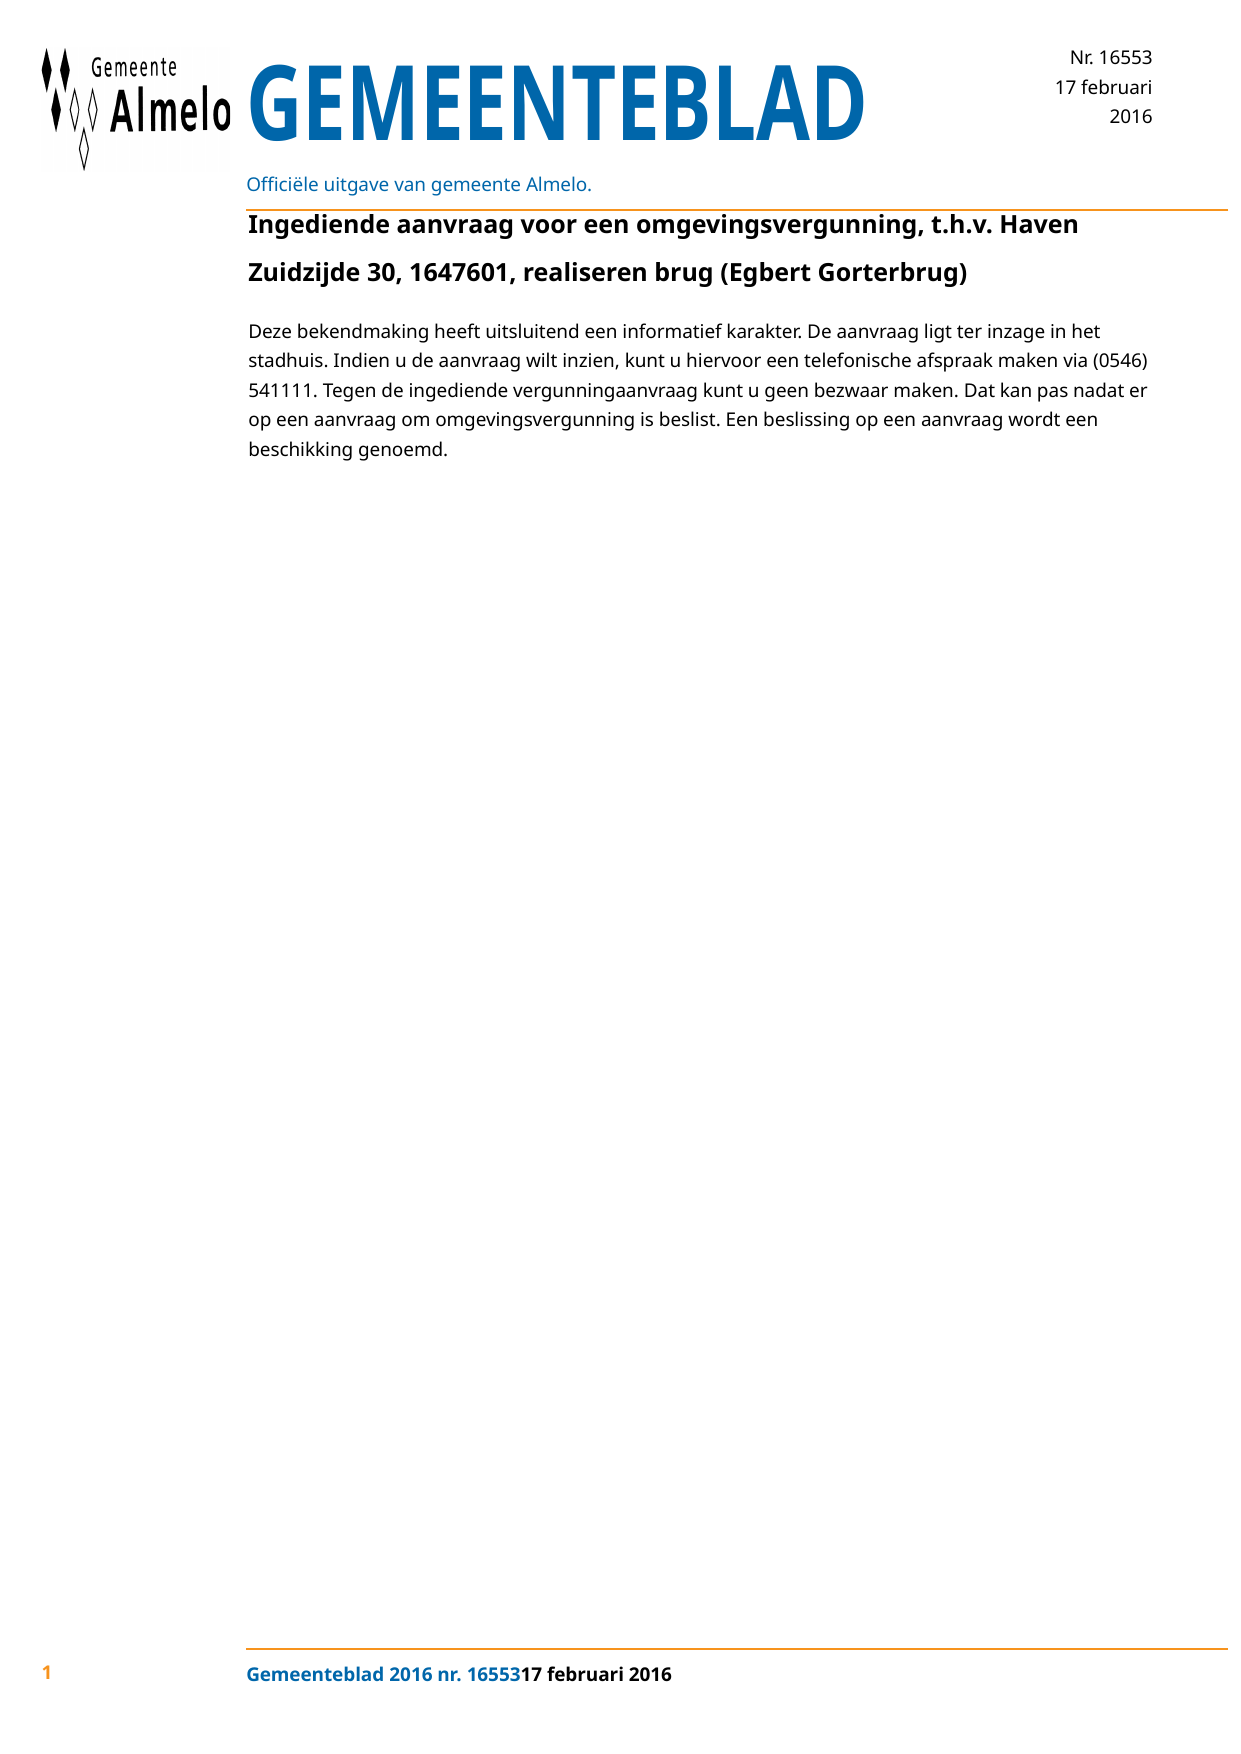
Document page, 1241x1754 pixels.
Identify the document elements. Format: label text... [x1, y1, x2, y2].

text Deze bekendmaking heeft uitsluitend een informatief karakter. De aanvraag ligt ter inzage in het stadhuis. Indien u de aanvraag wilt inzien, kunt u hiervoor een telefonische afspraak maken via (0546) 541111. Tegen de ingediende vergunningaanvraag kunt u geen bezwaar maken. Dat kan pas nadat er op een aanvraag om omgevingsvergunning is beslist. Een beslissing op een aanvraag wordt een beschikking genoemd. [248, 318, 1152, 462]
text Ingediende aanvraag voor een omgevingsvergunning, t.h.v. Haven Zuidzijde 30, 1647601, realiseren brug (Egbert Gorterbrug) [248, 211, 1152, 288]
picture [41, 47, 231, 172]
